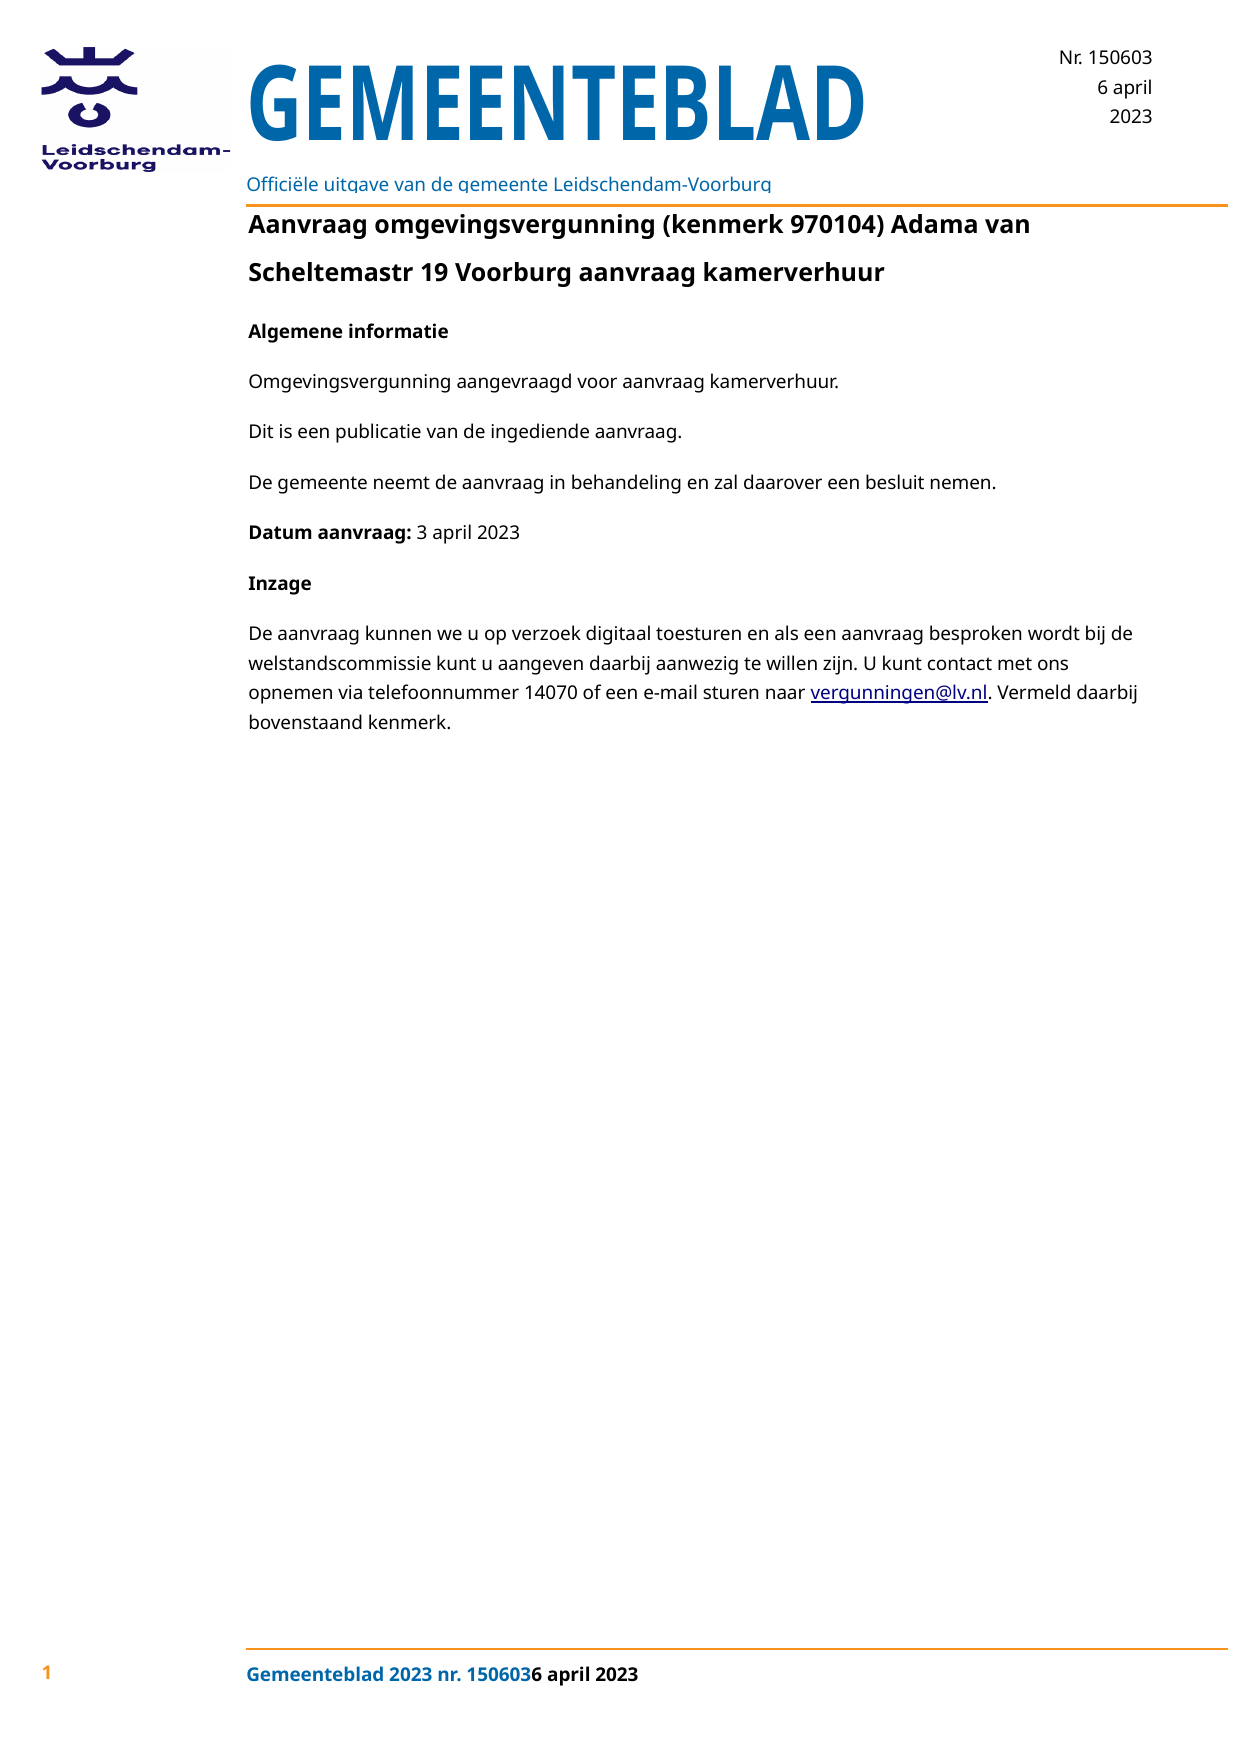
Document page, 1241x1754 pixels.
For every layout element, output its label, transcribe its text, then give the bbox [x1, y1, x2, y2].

text De aanvraag kunnen we u op verzoek digitaal toesturen en als een aanvraag besproken wordt bij de welstandscommissie kunt u aangeven daarbij aanwezig te willen zijn. U kunt contact met ons opnemen via telefoonnummer 14070 of een e-mail sturen naar vergunningen@lv.nl. Vermeld daarbij bovenstaand kenmerk. [248, 620, 1152, 735]
text De gemeente neemt de aanvraag in behandeling en zal daarover een besluit nemen. [248, 469, 1152, 495]
text Aanvraag omgevingsvergunning (kenmerk 970104) Adama van Scheltemastr 19 Voorburg aanvraag kamerverhuur [248, 207, 1152, 288]
text Datum aanvraag: 3 april 2023 [248, 519, 1152, 545]
text Algemene informatie [248, 318, 1152, 344]
text Dit is een publicatie van de ingediende aanvraag. [248, 419, 1152, 444]
text Omgevingsvergunning aangevraagd voor aanvraag kamerverhuur. [248, 368, 1152, 394]
picture [41, 47, 231, 172]
text Inzage [248, 570, 1152, 596]
